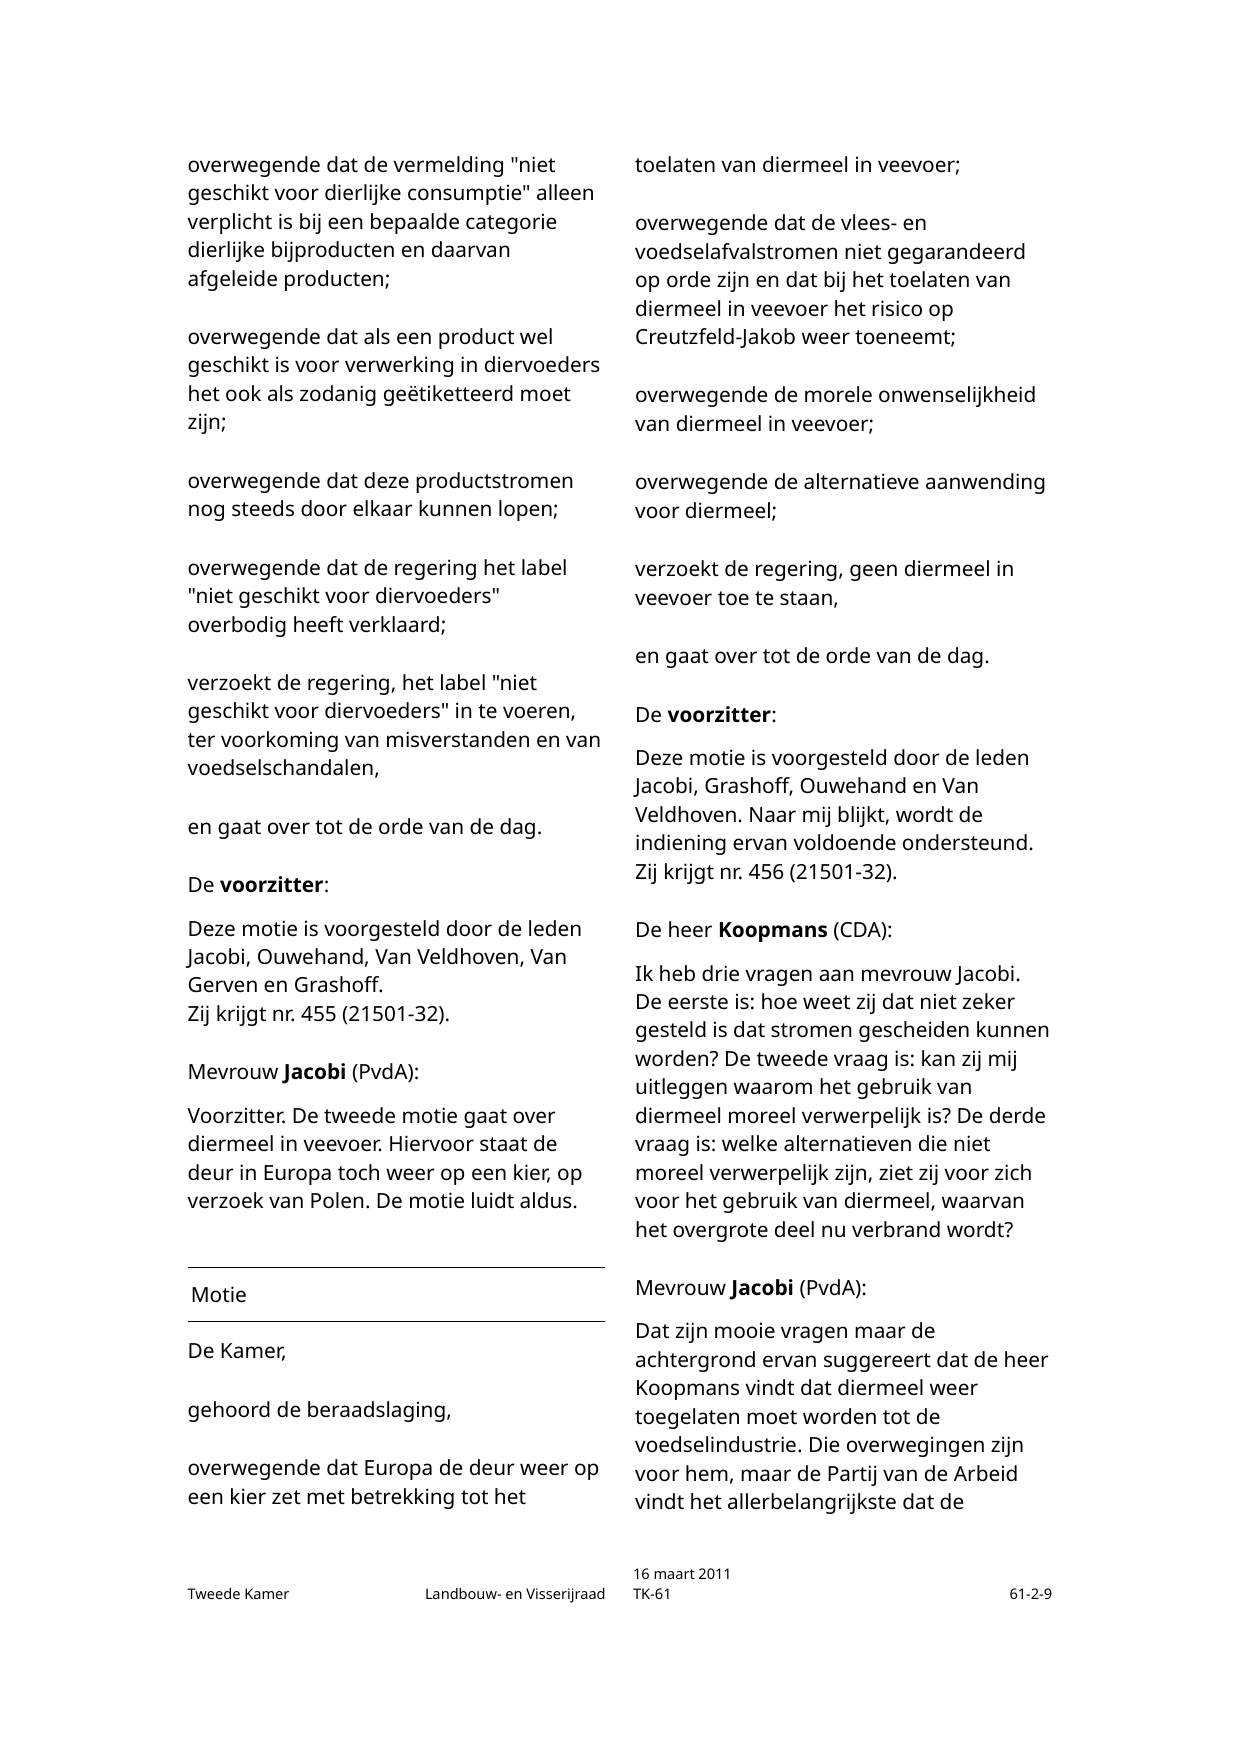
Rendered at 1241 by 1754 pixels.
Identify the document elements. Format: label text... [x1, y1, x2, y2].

text De voorzitter: [635, 700, 1053, 728]
text verzoekt de regering, het label "niet geschikt voor diervoeders" in te voeren, ter voorkoming van misverstanden en van voedselschandalen, [187, 668, 605, 782]
text Dat zijn mooie vragen maar de achtergrond ervan suggereert dat de heer Koopmans vindt dat diermeel weer toegelaten moet worden tot de voedselindustrie. Die overwegingen zijn voor hem, maar de Partij van de Arbeid vindt het allerbelangrijkste dat de [635, 1317, 1053, 1516]
text overwegende dat deze productstromen nog steeds door elkaar kunnen lopen; [187, 466, 605, 523]
text De voorzitter: [187, 870, 605, 899]
text De Kamer, [187, 1337, 605, 1365]
text overwegende dat de vermelding "niet geschikt voor dierlijke consumptie" alleen verplicht is bij een bepaalde categorie dierlijke bijproducten en daarvan afgeleide producten; [187, 150, 605, 292]
text Deze motie is voorgesteld door de leden Jacobi, Ouwehand, Van Veldhoven, Van Gerven en Grashoff. [187, 914, 605, 999]
text Deze motie is voorgesteld door de leden Jacobi, Grashoff, Ouwehand en Van Veldhoven. Naar mij blijkt, wordt de indiening ervan voldoende ondersteund. [635, 743, 1053, 857]
text gehoord de beraadslaging, [187, 1395, 605, 1423]
subtitle Motie [187, 1268, 605, 1322]
text overwegende dat de vlees- en voedselafvalstromen niet gegarandeerd op orde zijn en dat bij het toelaten van diermeel in veevoer het risico op Creutzfeld-Jakob weer toeneemt; [635, 208, 1053, 351]
text Mevrouw Jacobi (PvdA): [187, 1057, 605, 1086]
text Voorzitter. De tweede motie gaat over diermeel in veevoer. Hiervoor staat de deur in Europa toch weer op een kier, op verzoek van Polen. De motie luidt aldus. [187, 1101, 605, 1215]
text overwegende dat de regering het label "niet geschikt voor diervoeders" overbodig heeft verklaard; [187, 553, 605, 638]
text en gaat over tot de orde van de dag. [635, 641, 1053, 670]
text overwegende de morele onwenselijkheid van diermeel in veevoer; [635, 381, 1053, 437]
text Zij krijgt nr. 455 (21501-32). [187, 999, 605, 1027]
text en gaat over tot de orde van de dag. [187, 812, 605, 840]
text toelaten van diermeel in veevoer; [635, 150, 1053, 178]
text De heer Koopmans (CDA): [635, 915, 1053, 944]
text Ik heb drie vragen aan mevrouw Jacobi. De eerste is: hoe weet zij dat niet zeker gesteld is dat stromen gescheiden kunnen worden? De tweede vraag is: kan zij mij uitleggen waarom het gebruik van diermeel moreel verwerpelijk is? De derde vraag is: welke alternatieven die niet moreel verwerpelijk zijn, ziet zij voor zich voor het gebruik van diermeel, waarvan het overgrote deel nu verbrand wordt? [635, 959, 1053, 1243]
text overwegende de alternatieve aanwending voor diermeel; [635, 467, 1053, 524]
text Zij krijgt nr. 456 (21501-32). [635, 857, 1053, 885]
text overwegende dat Europa de deur weer op een kier zet met betrekking tot het [187, 1453, 605, 1510]
text Mevrouw Jacobi (PvdA): [635, 1273, 1053, 1302]
text overwegende dat als een product wel geschikt is voor verwerking in diervoeders het ook als zodanig geëtiketteerd moet zijn; [187, 322, 605, 436]
text verzoekt de regering, geen diermeel in veevoer toe te staan, [635, 554, 1053, 611]
